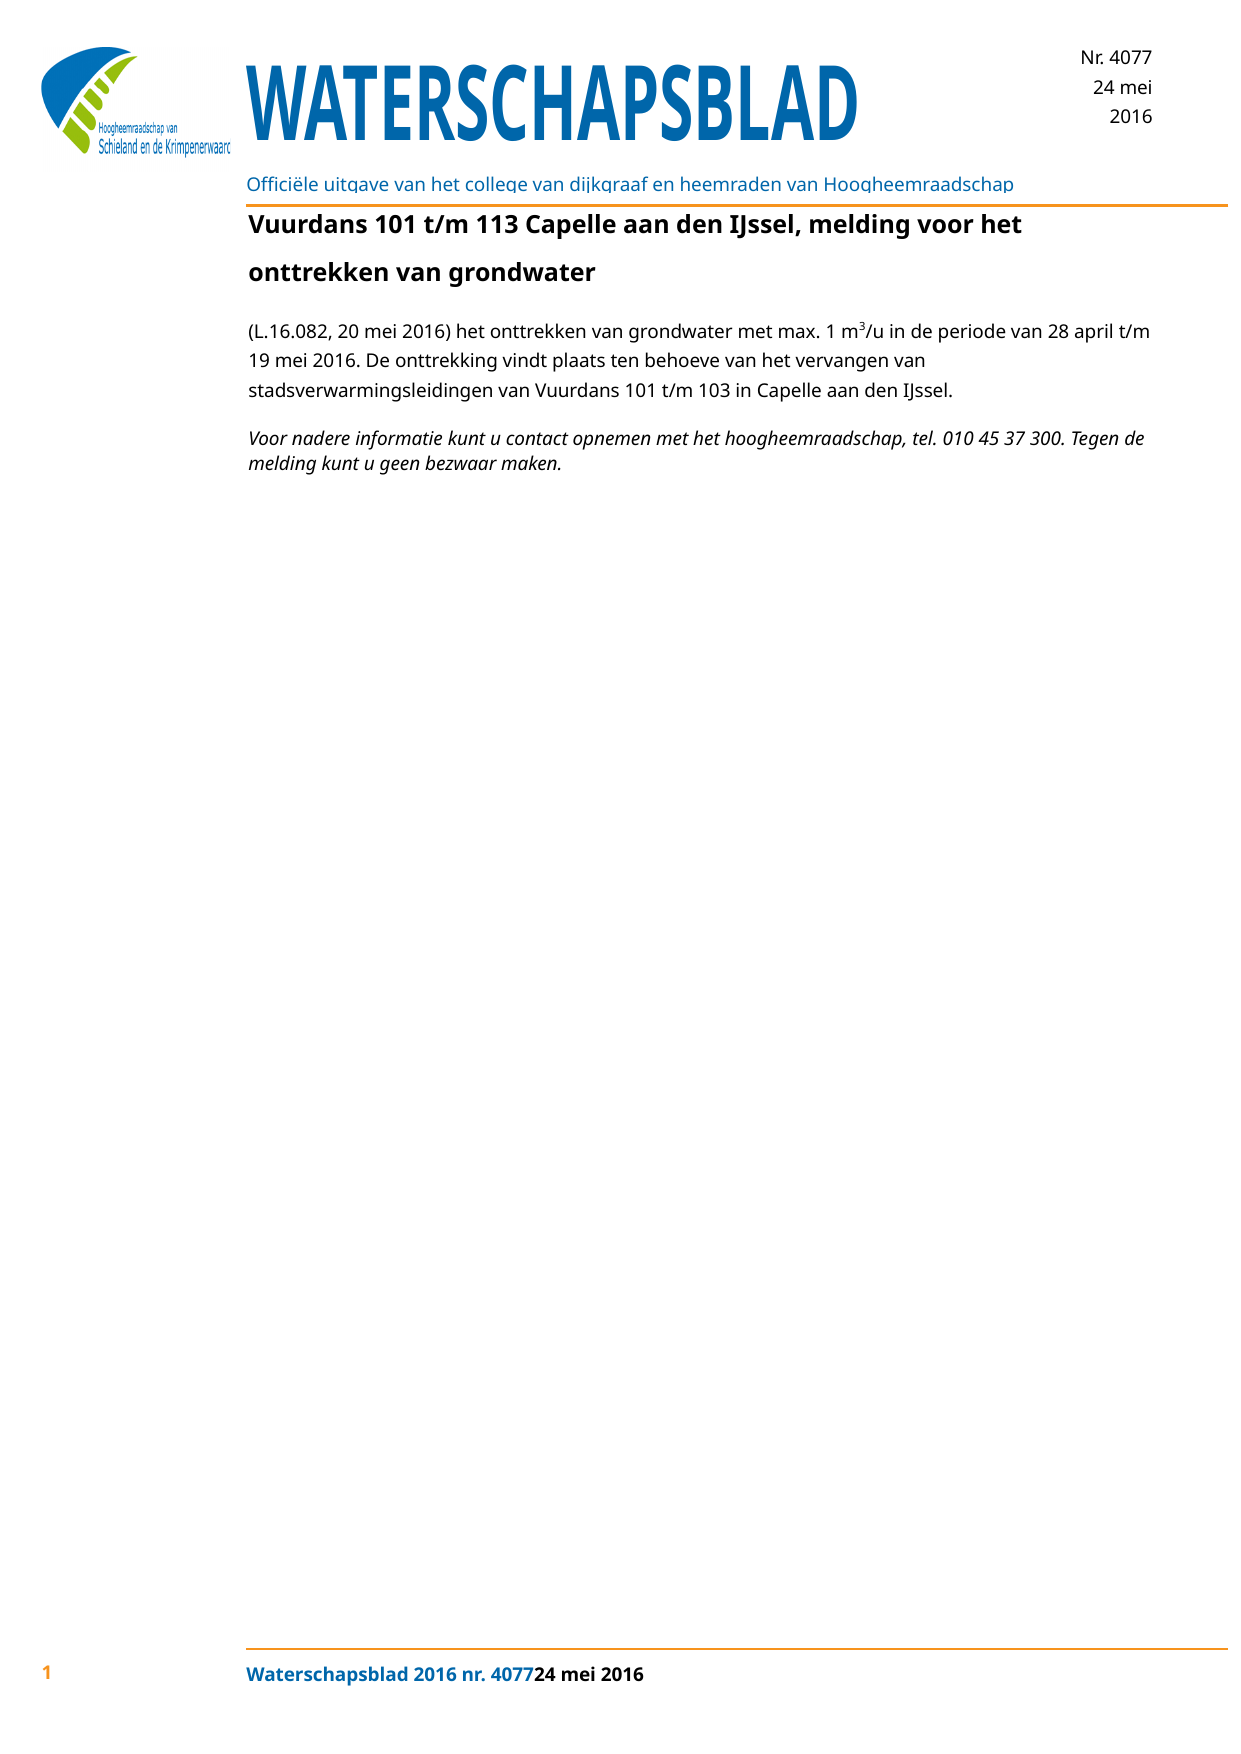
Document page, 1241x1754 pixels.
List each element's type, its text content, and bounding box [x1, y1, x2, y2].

text Voor nadere informatie kunt u contact opnemen met het hoogheemraadschap, tel. 010 45 37 300. Tegen de melding kunt u geen bezwaar maken. [248, 425, 1152, 476]
picture [41, 47, 231, 172]
text (L.16.082, 20 mei 2016) het onttrekken van grondwater met max. 1 m3/u in de periode van 28 april t/m 19 mei 2016. De onttrekking vindt plaats ten behoeve van het vervangen van stadsverwarmingsleidingen van Vuurdans 101 t/m 103 in Capelle aan den IJssel. [248, 318, 1152, 403]
text Vuurdans 101 t/m 113 Capelle aan den IJssel, melding voor het onttrekken van grondwater [248, 207, 1152, 288]
